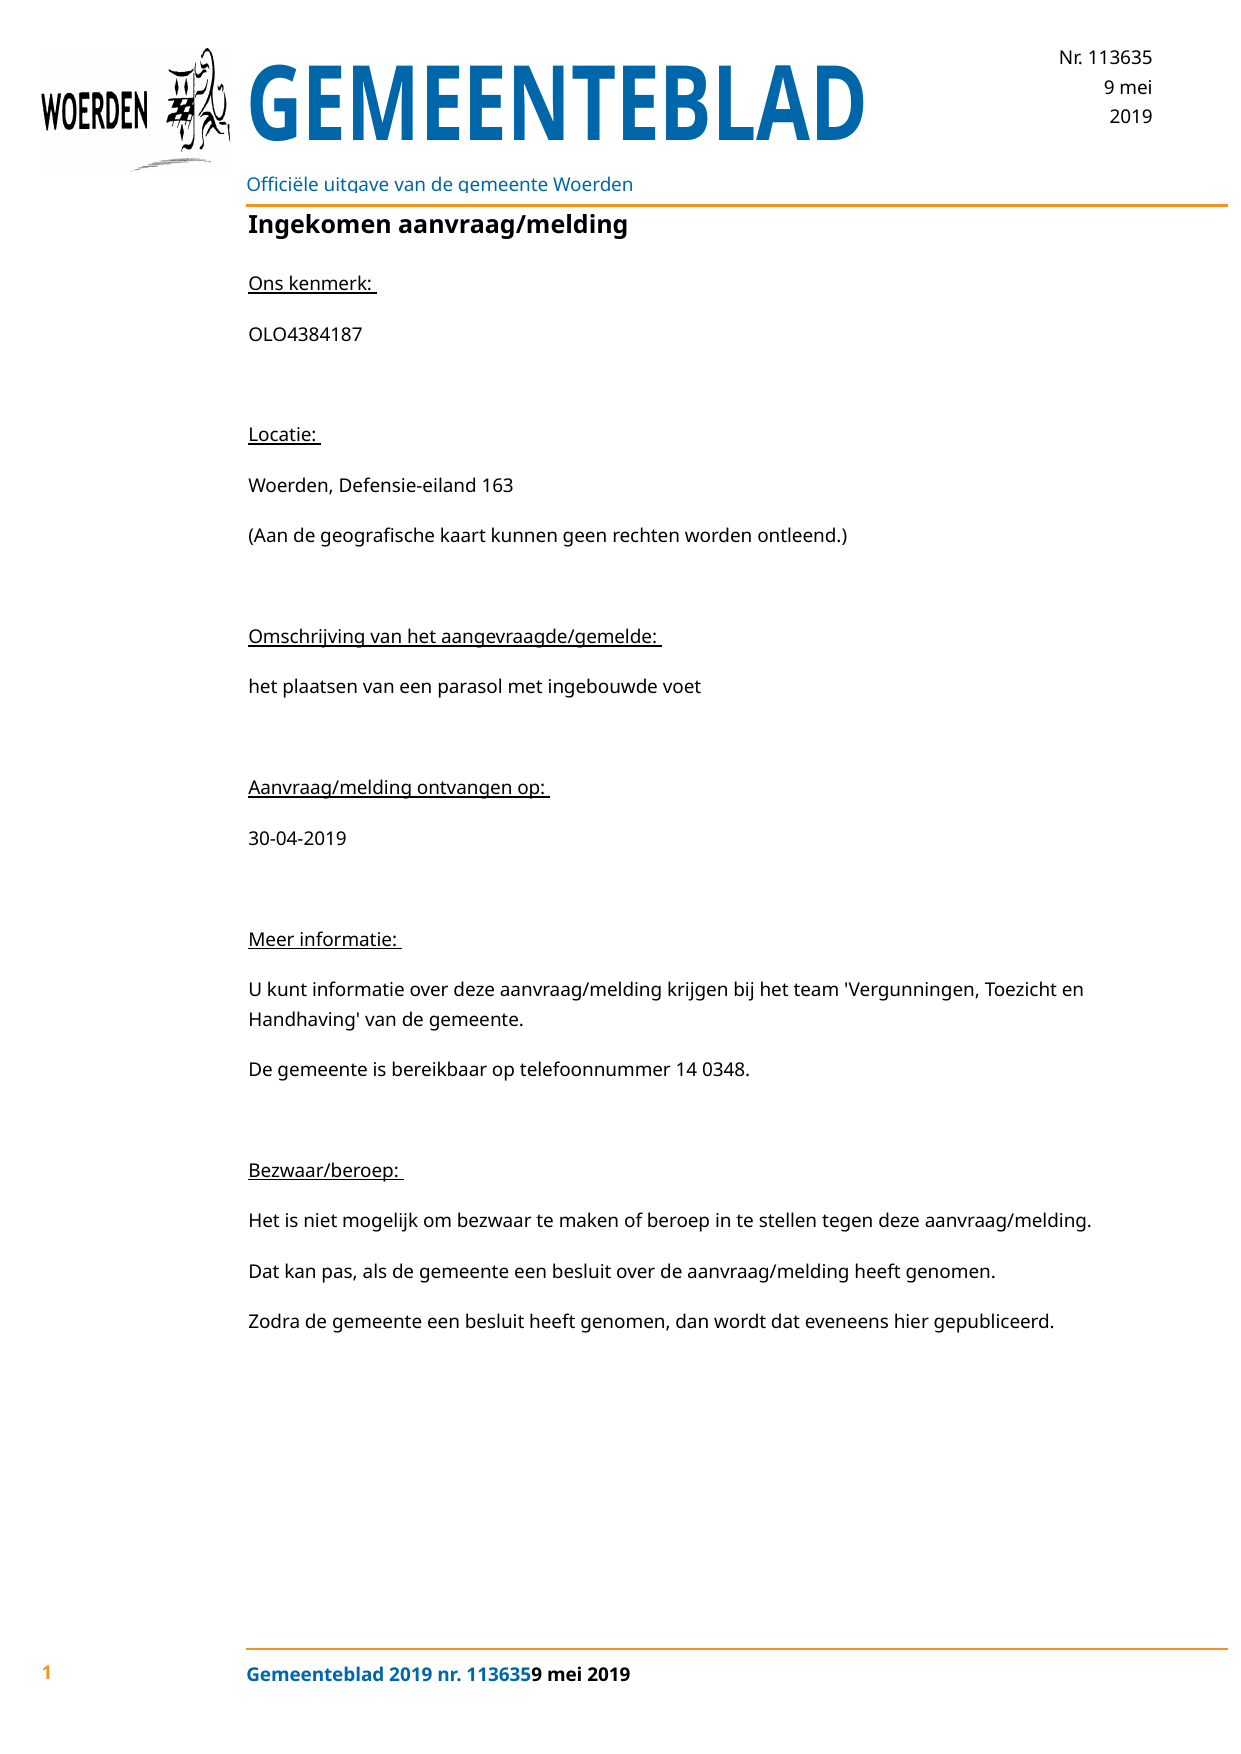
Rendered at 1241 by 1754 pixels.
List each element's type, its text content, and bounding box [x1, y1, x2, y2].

text Locatie: [248, 422, 1152, 447]
text OLO4384187 [248, 321, 1152, 346]
text Aanvraag/melding ontvangen op: [248, 774, 1152, 800]
text De gemeente is bereikbaar op telefoonnummer 14 0348. [248, 1056, 1152, 1082]
text Bezwaar/beroep: [248, 1157, 1152, 1183]
picture [41, 47, 231, 172]
text Zodra de gemeente een besluit heeft genomen, dan wordt dat eveneens hier gepubliceerd. [248, 1308, 1152, 1334]
text U kunt informatie over deze aanvraag/melding krijgen bij het team 'Vergunningen, Toezicht en Handhaving' van de gemeente. [248, 976, 1152, 1031]
text (Aan de geografische kaart kunnen geen rechten worden ontleend.) [248, 522, 1152, 548]
text Ons kenmerk: [248, 270, 1152, 296]
text Dat kan pas, als de gemeente een besluit over de aanvraag/melding heeft genomen. [248, 1258, 1152, 1283]
text Woerden, Defensie-eiland 163 [248, 472, 1152, 498]
text Het is niet mogelijk om bezwaar te maken of beroep in te stellen tegen deze aanvraag/melding. [248, 1207, 1152, 1233]
text 30-04-2019 [248, 825, 1152, 851]
text Ingekomen aanvraag/melding [248, 207, 1152, 241]
text Meer informatie: [248, 926, 1152, 951]
text Omschrijving van het aangevraagde/gemelde: [248, 623, 1152, 649]
text het plaatsen van een parasol met ingebouwde voet [248, 674, 1152, 699]
